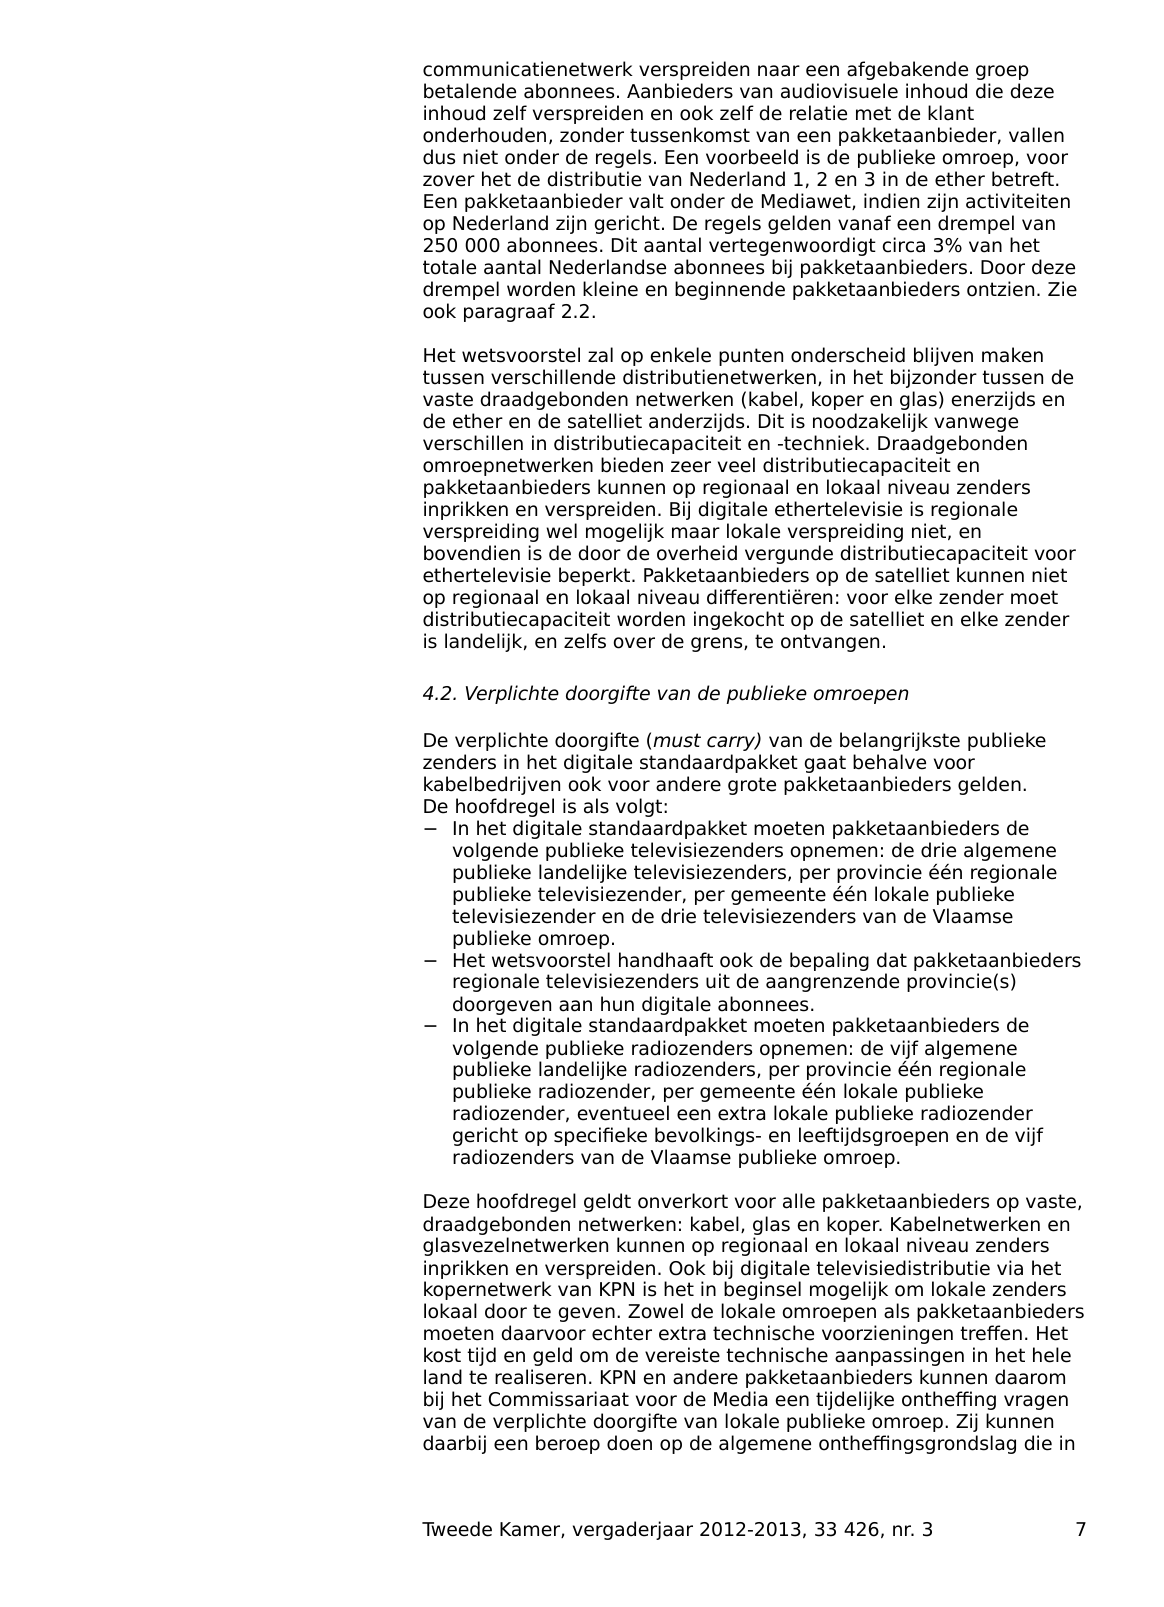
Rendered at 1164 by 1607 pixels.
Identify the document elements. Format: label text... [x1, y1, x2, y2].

text De verplichte doorgifte (must carry) van de belangrijkste publieke zenders in het digitale standaardpakket gaat behalve voor kabelbedrijven ook voor andere grote pakketaanbieders gelden. [422, 730, 1087, 796]
text Het wetsvoorstel zal op enkele punten onderscheid blijven maken tussen verschillende distributienetwerken, in het bijzonder tussen de vaste draadgebonden netwerken (kabel, koper en glas) enerzijds en de ether en de satelliet anderzijds. Dit is noodzakelijk vanwege verschillen in distributiecapaciteit en -techniek. Draadgebonden omroepnetwerken bieden zeer veel distributiecapaciteit en pakketaanbieders kunnen op regionaal en lokaal niveau zenders inprikken en verspreiden. Bij digitale ethertelevisie is regionale verspreiding wel mogelijk maar lokale verspreiding niet, en bovendien is de door de overheid vergunde distributiecapaciteit voor ethertelevisie beperkt. Pakketaanbieders op de satelliet kunnen niet op regionaal en lokaal niveau differentiëren: voor elke zender moet distributiecapaciteit worden ingekocht op de satelliet en elke zender is landelijk, en zelfs over de grens, te ontvangen. [422, 345, 1087, 653]
text − In het digitale standaardpakket moeten pakketaanbieders de volgende publieke televisiezenders opnemen: de drie algemene publieke landelijke televisiezenders, per provincie één regionale publieke televisiezender, per gemeente één lokale publieke televisiezender en de drie televisiezenders van de Vlaamse publieke omroep. [422, 818, 1087, 949]
text Deze hoofdregel geldt onverkort voor alle pakketaanbieders op vaste, draadgebonden netwerken: kabel, glas en koper. Kabelnetwerken en glasvezelnetwerken kunnen op regionaal en lokaal niveau zenders inprikken en verspreiden. Ook bij digitale televisiedistributie via het kopernetwerk van KPN is het in beginsel mogelijk om lokale zenders lokaal door te geven. Zowel de lokale omroepen als pakketaanbieders moeten daarvoor echter extra technische voorzieningen treffen. Het kost tijd en geld om de vereiste technische aanpassingen in het hele land te realiseren. KPN en andere pakketaanbieders kunnen daarom bij het Commissariaat voor de Media een tijdelijke ontheffing vragen van de verplichte doorgifte van lokale publieke omroep. Zij kunnen daarbij een beroep doen op de algemene ontheffingsgrondslag die in [422, 1191, 1087, 1455]
text De hoofdregel is als volgt: [422, 796, 1087, 818]
subtitle 4.2. Verplichte doorgifte van de publieke omroepen [422, 683, 1087, 705]
text communicatienetwerk verspreiden naar een afgebakende groep betalende abonnees. Aanbieders van audiovisuele inhoud die deze inhoud zelf verspreiden en ook zelf de relatie met de klant onderhouden, zonder tussenkomst van een pakketaanbieder, vallen dus niet onder de regels. Een voorbeeld is de publieke omroep, voor zover het de distributie van Nederland 1, 2 en 3 in de ether betreft. Een pakketaanbieder valt onder de Mediawet, indien zijn activiteiten op Nederland zijn gericht. De regels gelden vanaf een drempel van 250 000 abonnees. Dit aantal vertegenwoordigt circa 3% van het totale aantal Nederlandse abonnees bij pakketaanbieders. Door deze drempel worden kleine en beginnende pakketaanbieders ontzien. Zie ook paragraaf 2.2. [422, 59, 1087, 323]
text − In het digitale standaardpakket moeten pakketaanbieders de volgende publieke radiozenders opnemen: de vijf algemene publieke landelijke radiozenders, per provincie één regionale publieke radiozender, per gemeente één lokale publieke radiozender, eventueel een extra lokale publieke radiozender gericht op specifieke bevolkings- en leeftijdsgroepen en de vijf radiozenders van de Vlaamse publieke omroep. [422, 1015, 1087, 1169]
text − Het wetsvoorstel handhaaft ook de bepaling dat pakketaanbieders regionale televisiezenders uit de aangrenzende provincie(s) doorgeven aan hun digitale abonnees. [422, 949, 1087, 1015]
